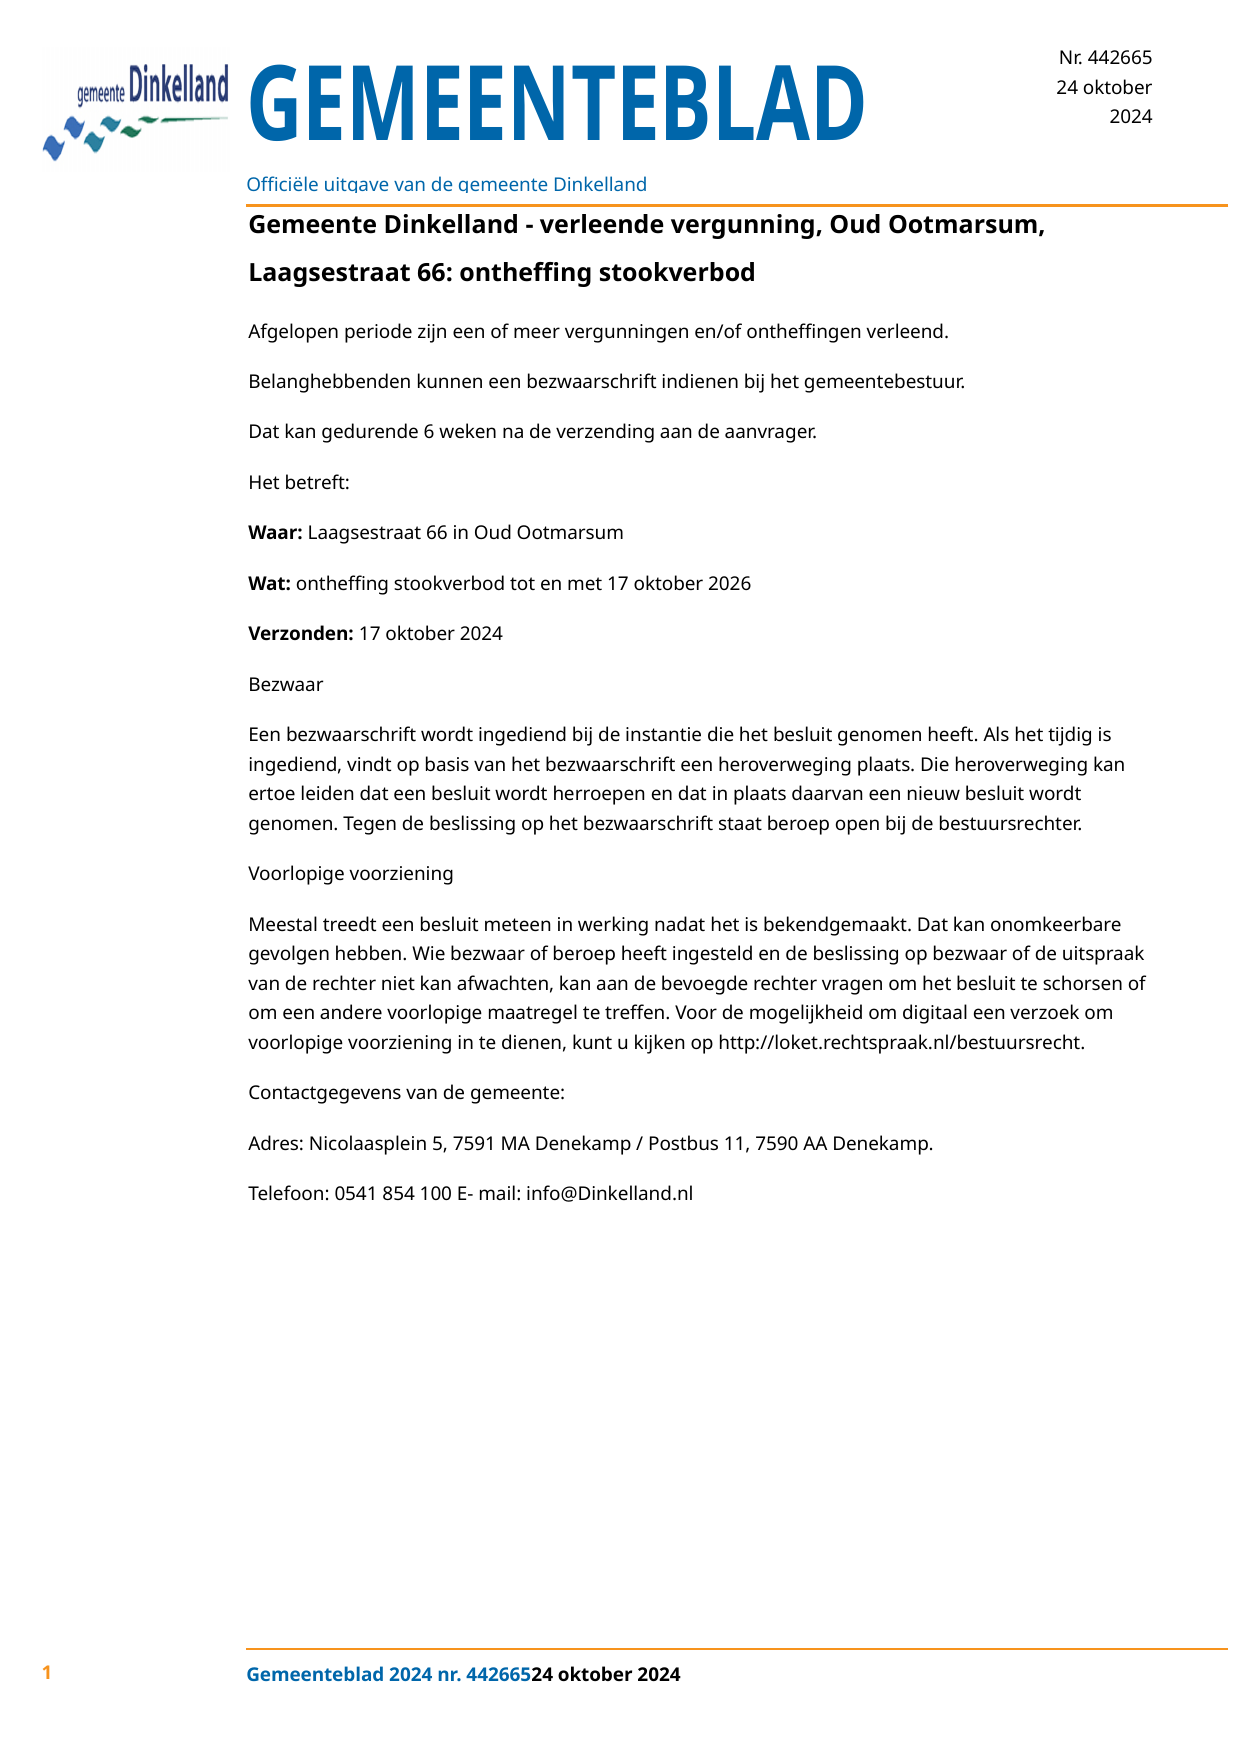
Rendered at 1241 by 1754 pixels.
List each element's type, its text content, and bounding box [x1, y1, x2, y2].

picture [41, 47, 231, 172]
text Verzonden: 17 oktober 2024 [248, 620, 1152, 646]
text Gemeente Dinkelland - verleende vergunning, Oud Ootmarsum, Laagsestraat 66: ontheffing stookverbod [248, 207, 1152, 288]
text Meestal treedt een besluit meteen in werking nadat het is bekendgemaakt. Dat kan onomkeerbare gevolgen hebben. Wie bezwaar of beroep heeft ingesteld en de beslissing op bezwaar of de uitspraak van de rechter niet kan afwachten, kan aan de bevoegde rechter vragen om het besluit te schorsen of om een andere voorlopige maatregel te treffen. Voor de mogelijkheid om digitaal een verzoek om voorlopige voorziening in te dienen, kunt u kijken op http://loket.rechtspraak.nl/bestuursrecht. [248, 911, 1152, 1055]
text Het betreft: [248, 469, 1152, 495]
text Een bezwaarschrift wordt ingediend bij de instantie die het besluit genomen heeft. Als het tijdig is ingediend, vindt op basis van het bezwaarschrift een heroverweging plaats. Die heroverweging kan ertoe leiden dat een besluit wordt herroepen en dat in plaats daarvan een nieuw besluit wordt genomen. Tegen de beslissing op het bezwaarschrift staat beroep open bij de bestuursrechter. [248, 721, 1152, 836]
text Adres: Nicolaasplein 5, 7591 MA Denekamp / Postbus 11, 7590 AA Denekamp. [248, 1130, 1152, 1156]
text Waar: Laagsestraat 66 in Oud Ootmarsum [248, 519, 1152, 545]
text Belanghebbenden kunnen een bezwaarschrift indienen bij het gemeentebestuur. [248, 368, 1152, 394]
text Wat: ontheffing stookverbod tot en met 17 oktober 2026 [248, 570, 1152, 596]
text Bezwaar [248, 671, 1152, 697]
text Afgelopen periode zijn een of meer vergunningen en/of ontheffingen verleend. [248, 318, 1152, 344]
text Voorlopige voorziening [248, 860, 1152, 886]
text Dat kan gedurende 6 weken na de verzending aan de aanvrager. [248, 419, 1152, 444]
text Contactgegevens van de gemeente: [248, 1079, 1152, 1105]
text Telefoon: 0541 854 100 E- mail: info@Dinkelland.nl [248, 1180, 1152, 1206]
